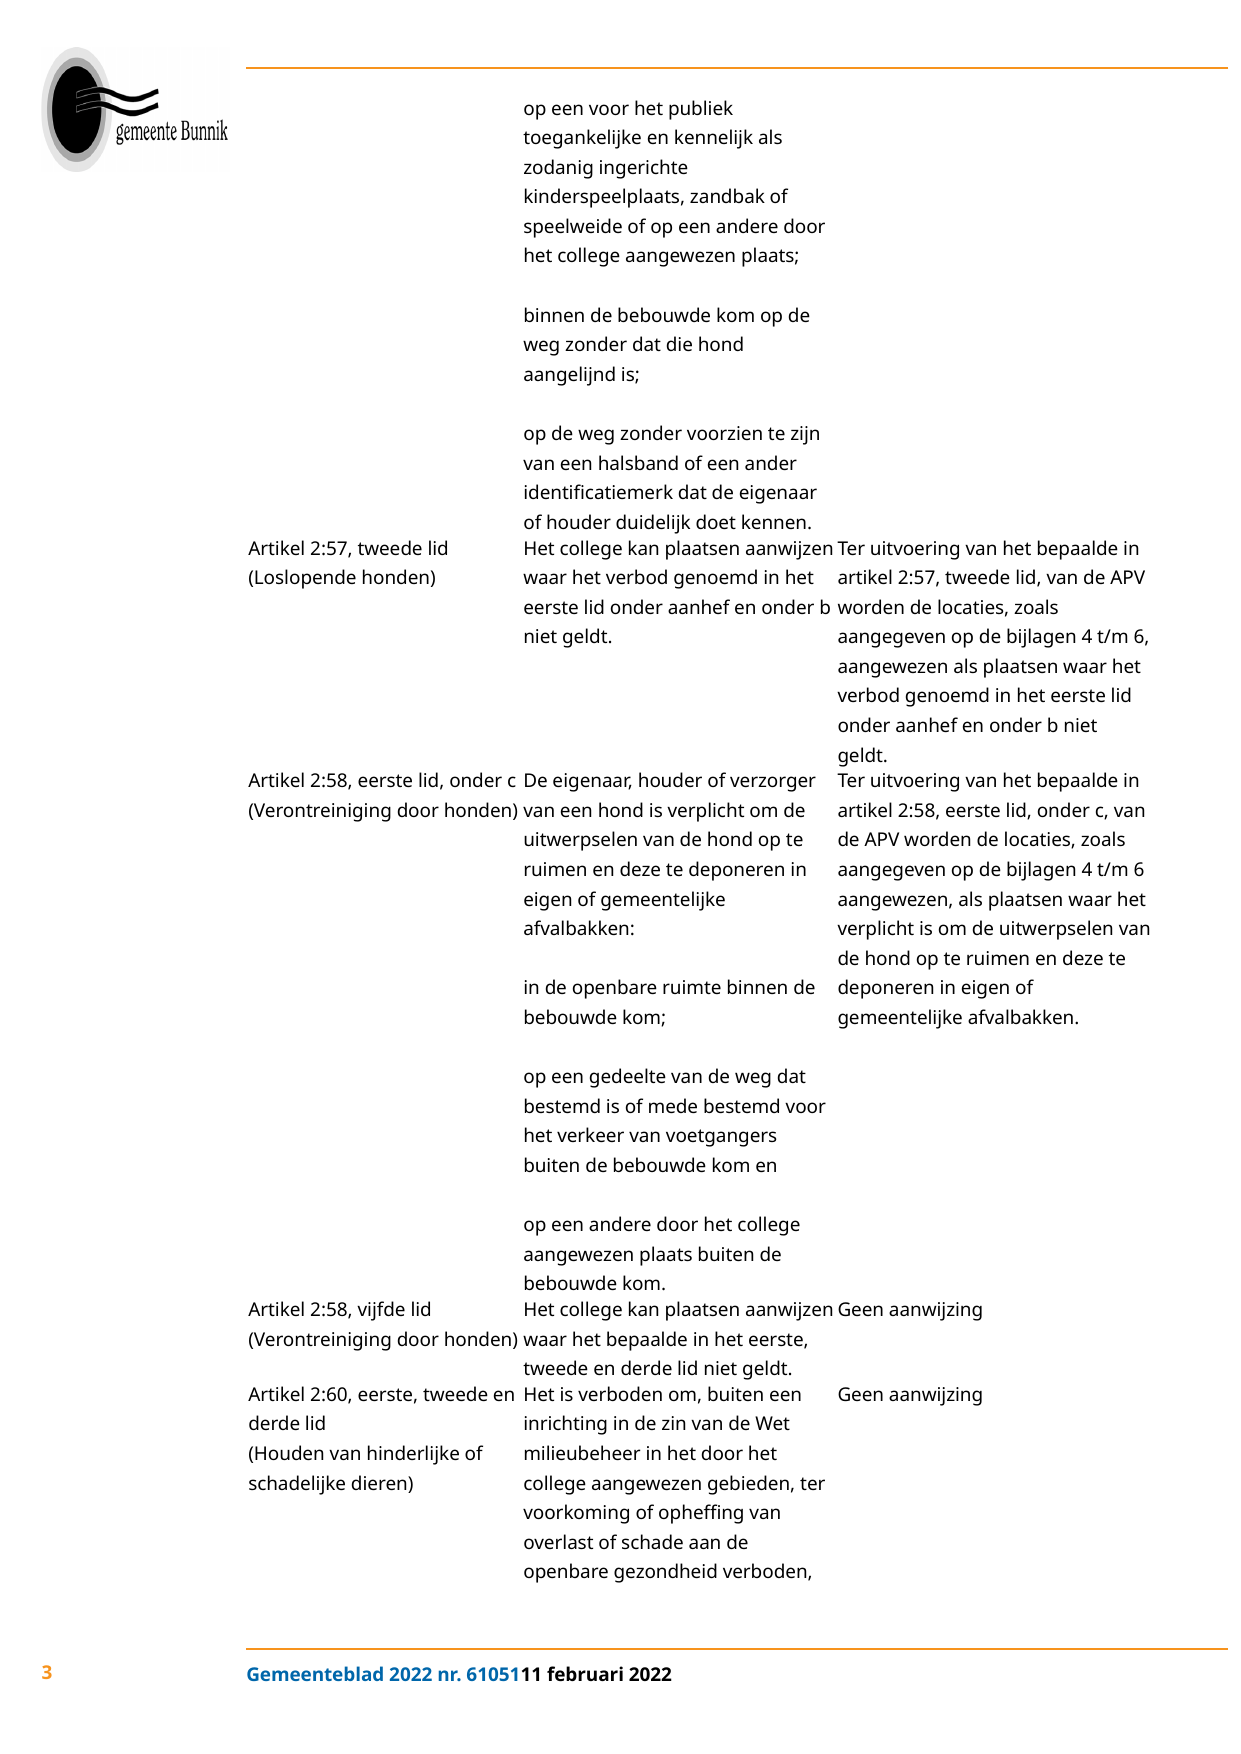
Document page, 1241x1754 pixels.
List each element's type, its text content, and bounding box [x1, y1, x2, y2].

table_cell Artikel 2:57, tweede lid (Loslopende honden) [248, 535, 523, 767]
picture [41, 47, 231, 172]
table_cell op een voor het publiek toegankelijke en kennelijk als zodanig ingerichte kinderspeelplaats, zandbak of speelweide of op een andere door het college aangewezen plaats; binnen de bebouwde kom op de weg zonder dat die hond aangelijnd is; op de weg zonder voorzien te zijn van een halsband of een ander identificatiemerk dat de eigenaar of houder duidelijk doet kennen. [523, 95, 837, 535]
table_cell Artikel 2:60, eerste, tweede en derde lid (Houden van hinderlijke of schadelijke dieren) [248, 1381, 523, 1584]
table_cell Ter uitvoering van het bepaalde in artikel 2:58, eerste lid, onder c, van de APV worden de locaties, zoals aangegeven op de bijlagen 4 t/m 6 aangewezen, als plaatsen waar het verplicht is om de uitwerpselen van de hond op te ruimen en deze te deponeren in eigen of gemeentelijke afvalbakken. [837, 768, 1152, 1296]
table_cell Artikel 2:58, vijfde lid (Verontreiniging door honden) [248, 1296, 523, 1381]
table_cell [837, 95, 1152, 535]
table_cell [248, 95, 523, 535]
table_cell De eigenaar, houder of verzorger van een hond is verplicht om de uitwerpselen van de hond op te ruimen en deze te deponeren in eigen of gemeentelijke afvalbakken: in de openbare ruimte binnen de bebouwde kom; op een gedeelte van de weg dat bestemd is of mede bestemd voor het verkeer van voetgangers buiten de bebouwde kom en op een andere door het college aangewezen plaats buiten de bebouwde kom. [523, 768, 837, 1296]
table_cell Geen aanwijzing [837, 1296, 1152, 1381]
table_cell Het college kan plaatsen aanwijzen waar het bepaalde in het eerste, tweede en derde lid niet geldt. [523, 1296, 837, 1381]
table_cell Artikel 2:58, eerste lid, onder c (Verontreiniging door honden) [248, 768, 523, 1296]
table_cell Het is verboden om, buiten een inrichting in de zin van de Wet milieubeheer in het door het college aangewezen gebieden, ter voorkoming of opheffing van overlast of schade aan de openbare gezondheid verboden, [523, 1381, 837, 1584]
table_cell Het college kan plaatsen aanwijzen waar het verbod genoemd in het eerste lid onder aanhef en onder b niet geldt. [523, 535, 837, 767]
table_cell Geen aanwijzing [837, 1381, 1152, 1584]
table_cell Ter uitvoering van het bepaalde in artikel 2:57, tweede lid, van de APV worden de locaties, zoals aangegeven op de bijlagen 4 t/m 6, aangewezen als plaatsen waar het verbod genoemd in het eerste lid onder aanhef en onder b niet geldt. [837, 535, 1152, 767]
